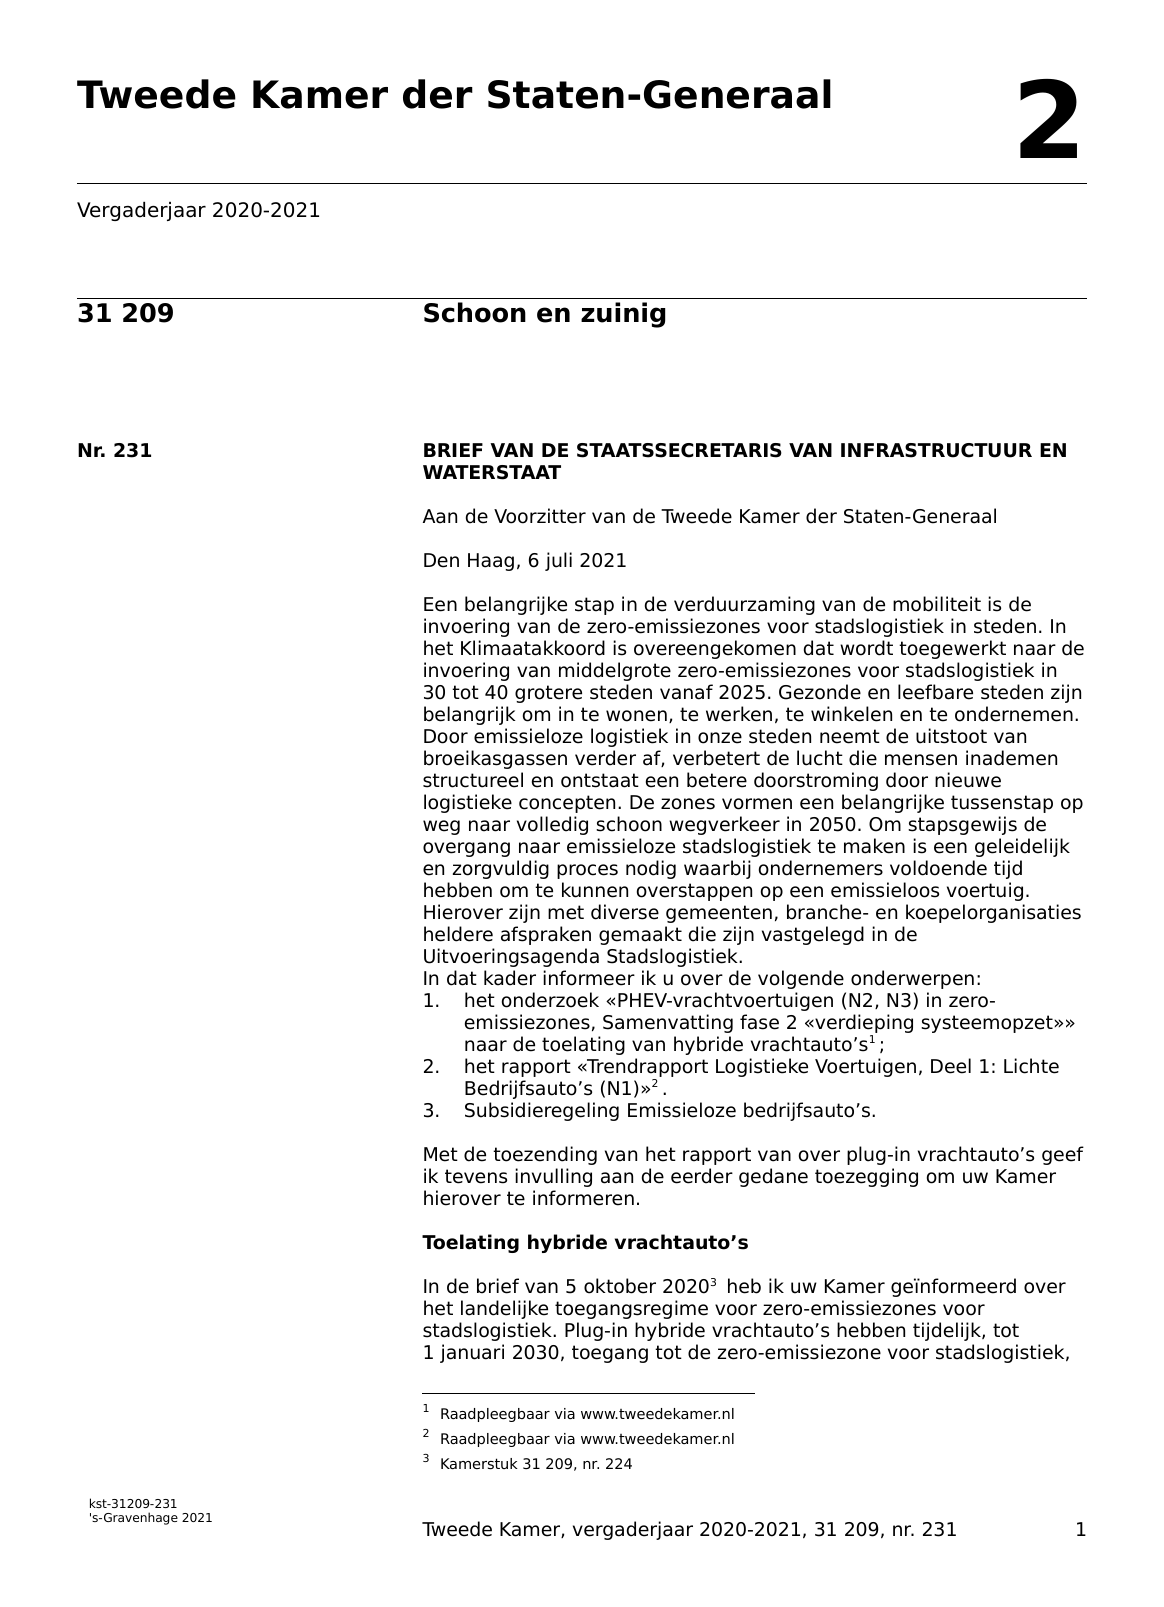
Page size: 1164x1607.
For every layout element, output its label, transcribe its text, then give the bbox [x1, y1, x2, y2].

text Een belangrijke stap in de verduurzaming van de mobiliteit is de invoering van de zero-emissiezones voor stadslogistiek in steden. In het Klimaatakkoord is overeengekomen dat wordt toegewerkt naar de invoering van middelgrote zero-emissiezones voor stadslogistiek in 30 tot 40 grotere steden vanaf 2025. Gezonde en leefbare steden zijn belangrijk om in te wonen, te werken, te winkelen en te ondernemen. Door emissieloze logistiek in onze steden neemt de uitstoot van broeikasgassen verder af, verbetert de lucht die mensen inademen structureel en ontstaat een betere doorstroming door nieuwe logistieke concepten. De zones vormen een belangrijke tussenstap op weg naar volledig schoon wegverkeer in 2050. Om stapsgewijs de overgang naar emissieloze stadslogistiek te maken is een geleidelijk en zorgvuldig proces nodig waarbij ondernemers voldoende tijd hebben om te kunnen overstappen op een emissieloos voertuig. Hierover zijn met diverse gemeenten, branche- en koepelorganisaties heldere afspraken gemaakt die zijn vastgelegd in de Uitvoeringsagenda Stadslogistiek. [422, 594, 1087, 968]
text 3. Subsidieregeling Emissieloze bedrijfsauto’s. [422, 1100, 1087, 1122]
text Aan de Voorzitter van de Tweede Kamer der Staten-Generaal [422, 506, 1087, 528]
text Den Haag, 6 juli 2021 [422, 550, 1087, 572]
text In de brief van 5 oktober 2020 heb ik uw Kamer geïnformeerd over het landelijke toegangsregime voor zero-emissiezones voor stadslogistiek. Plug-in hybride vrachtauto’s hebben tijdelijk, tot 1 januari 2030, toegang tot de zero-emissiezone voor stadslogistiek, [422, 1276, 1087, 1364]
table_header Tweede Kamer der Staten-Generaal [77, 59, 886, 183]
text Raadpleegbaar via www.tweedekamer.nl [422, 1427, 1087, 1449]
text Kamerstuk 31 209, nr. 224 [422, 1452, 1087, 1474]
subtitle Nr. 231 BRIEF VAN DE STAATSSECRETARIS VAN INFRASTRUCTUUR EN WATERSTAAT [77, 440, 1087, 484]
text In dat kader informeer ik u over de volgende onderwerpen: [422, 968, 1087, 990]
text 2. het rapport «Trendrapport Logistieke Voertuigen, Deel 1: Lichte Bedrijfsauto’s (N1)». [422, 1056, 1087, 1100]
text Raadpleegbaar via www.tweedekamer.nl [422, 1402, 1087, 1424]
text 1. het onderzoek «PHEV-vrachtvoertuigen (N2, N3) in zero-emissiezones, Samenvatting fase 2 «verdieping systeemopzet»» naar de toelating van hybride vrachtauto’s; [422, 990, 1087, 1056]
text kst-31209-231 [88, 1497, 323, 1511]
subtitle Toelating hybride vrachtauto’s [422, 1232, 1087, 1254]
subtitle 31 209 Schoon en zuinig [77, 299, 1087, 329]
table_cell Vergaderjaar 2020-2021 [77, 184, 1087, 298]
table_header 2 [886, 59, 1087, 183]
text Met de toezending van het rapport van over plug-in vrachtauto’s geef ik tevens invulling aan de eerder gedane toezegging om uw Kamer hierover te informeren. [422, 1144, 1087, 1210]
text 's-Gravenhage 2021 [88, 1511, 323, 1525]
